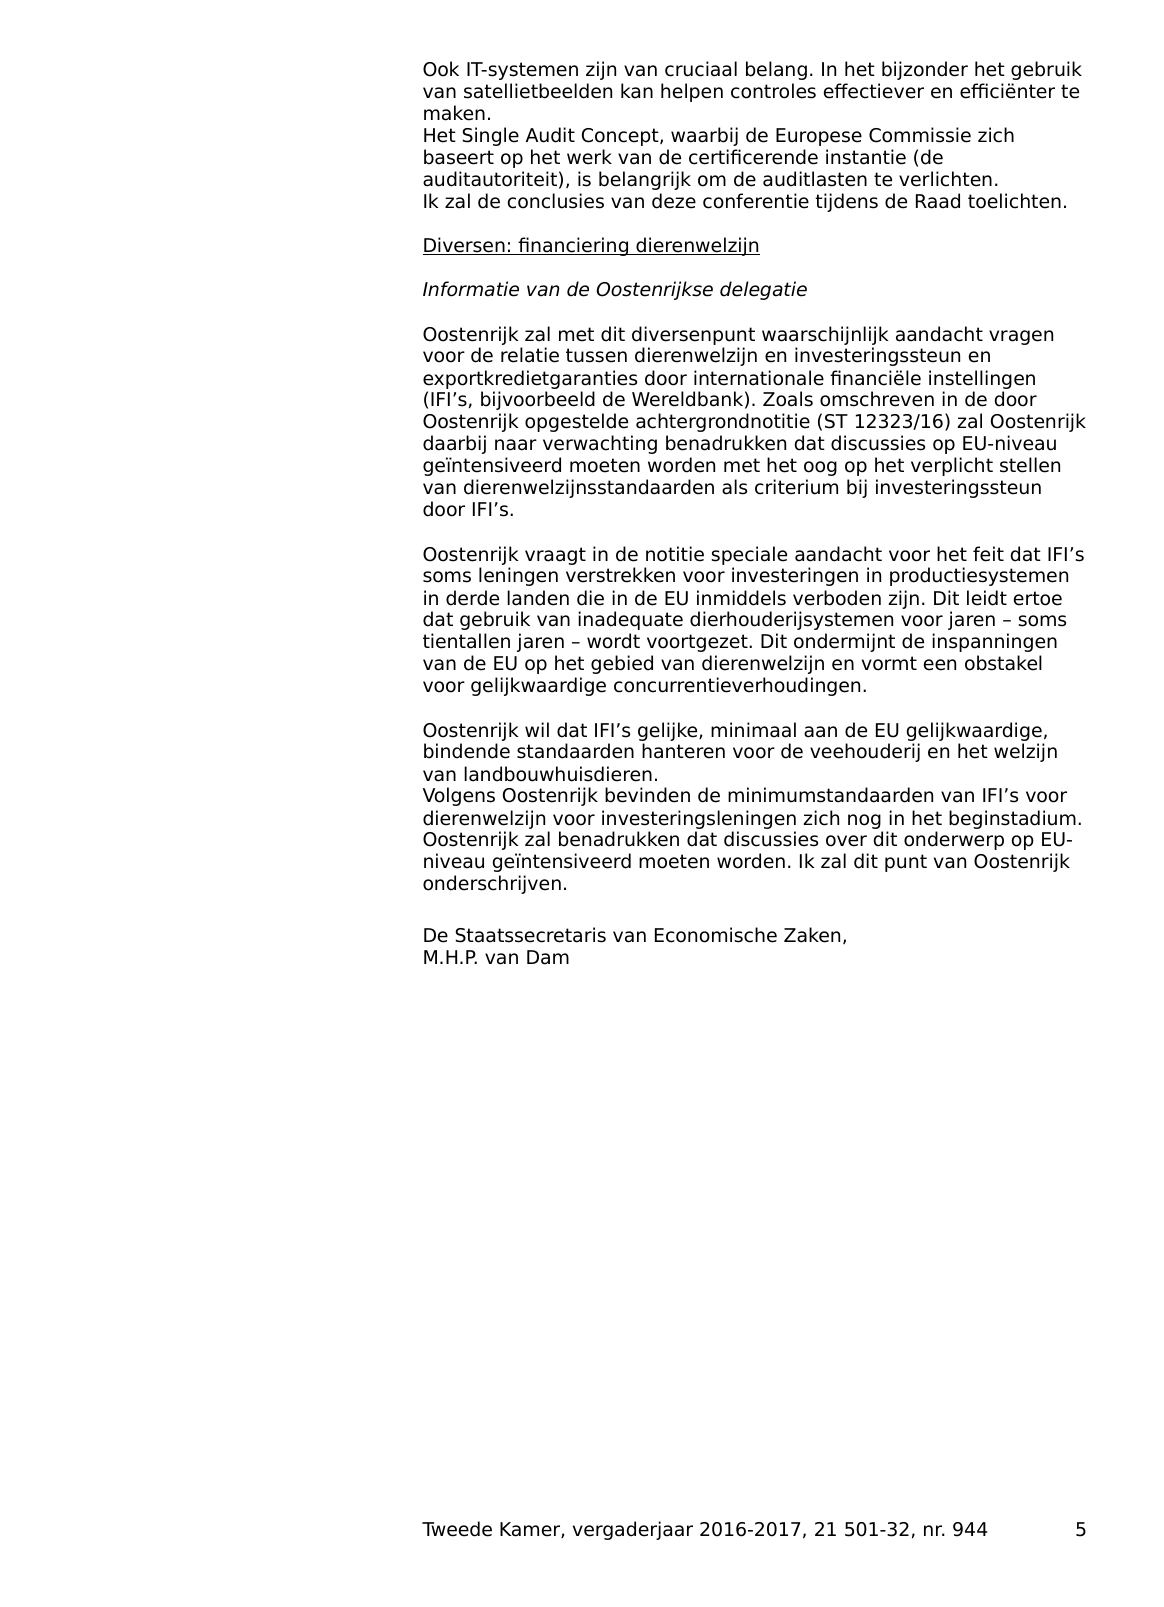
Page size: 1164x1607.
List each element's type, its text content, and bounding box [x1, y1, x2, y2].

text Ook IT-systemen zijn van cruciaal belang. In het bijzonder het gebruik van satellietbeelden kan helpen controles effectiever en efficiënter te maken. [422, 59, 1087, 125]
text Ik zal de conclusies van deze conferentie tijdens de Raad toelichten. [422, 191, 1087, 213]
text Oostenrijk wil dat IFI’s gelijke, minimaal aan de EU gelijkwaardige, bindende standaarden hanteren voor de veehouderij en het welzijn van landbouwhuisdieren. [422, 719, 1087, 785]
subtitle Diversen: financiering dierenwelzijn [422, 235, 1087, 257]
text Volgens Oostenrijk bevinden de minimumstandaarden van IFI’s voor dierenwelzijn voor investeringsleningen zich nog in het beginstadium. Oostenrijk zal benadrukken dat discussies over dit onderwerp op EU-niveau geïntensiveerd moeten worden. Ik zal dit punt van Oostenrijk onderschrijven. [422, 785, 1087, 895]
text Informatie van de Oostenrijkse delegatie [422, 279, 1087, 301]
text Oostenrijk vraagt in de notitie speciale aandacht voor het feit dat IFI’s soms leningen verstrekken voor investeringen in productiesystemen in derde landen die in de EU inmiddels verboden zijn. Dit leidt ertoe dat gebruik van inadequate dierhouderijsystemen voor jaren – soms tientallen jaren – wordt voortgezet. Dit ondermijnt de inspanningen van de EU op het gebied van dierenwelzijn en vormt een obstakel voor gelijkwaardige concurrentieverhoudingen. [422, 543, 1087, 697]
text Het Single Audit Concept, waarbij de Europese Commissie zich baseert op het werk van de certificerende instantie (de auditautoriteit), is belangrijk om de auditlasten te verlichten. [422, 125, 1087, 191]
text Oostenrijk zal met dit diversenpunt waarschijnlijk aandacht vragen voor de relatie tussen dierenwelzijn en investeringssteun en exportkredietgaranties door internationale financiële instellingen (IFI’s, bijvoorbeeld de Wereldbank). Zoals omschreven in de door Oostenrijk opgestelde achtergrondnotitie (ST 12323/16) zal Oostenrijk daarbij naar verwachting benadrukken dat discussies op EU-niveau geïntensiveerd moeten worden met het oog op het verplicht stellen van dierenwelzijnsstandaarden als criterium bij investeringssteun door IFI’s. [422, 323, 1087, 521]
text De Staatssecretaris van Economische Zaken, M.H.P. van Dam [422, 925, 1087, 969]
